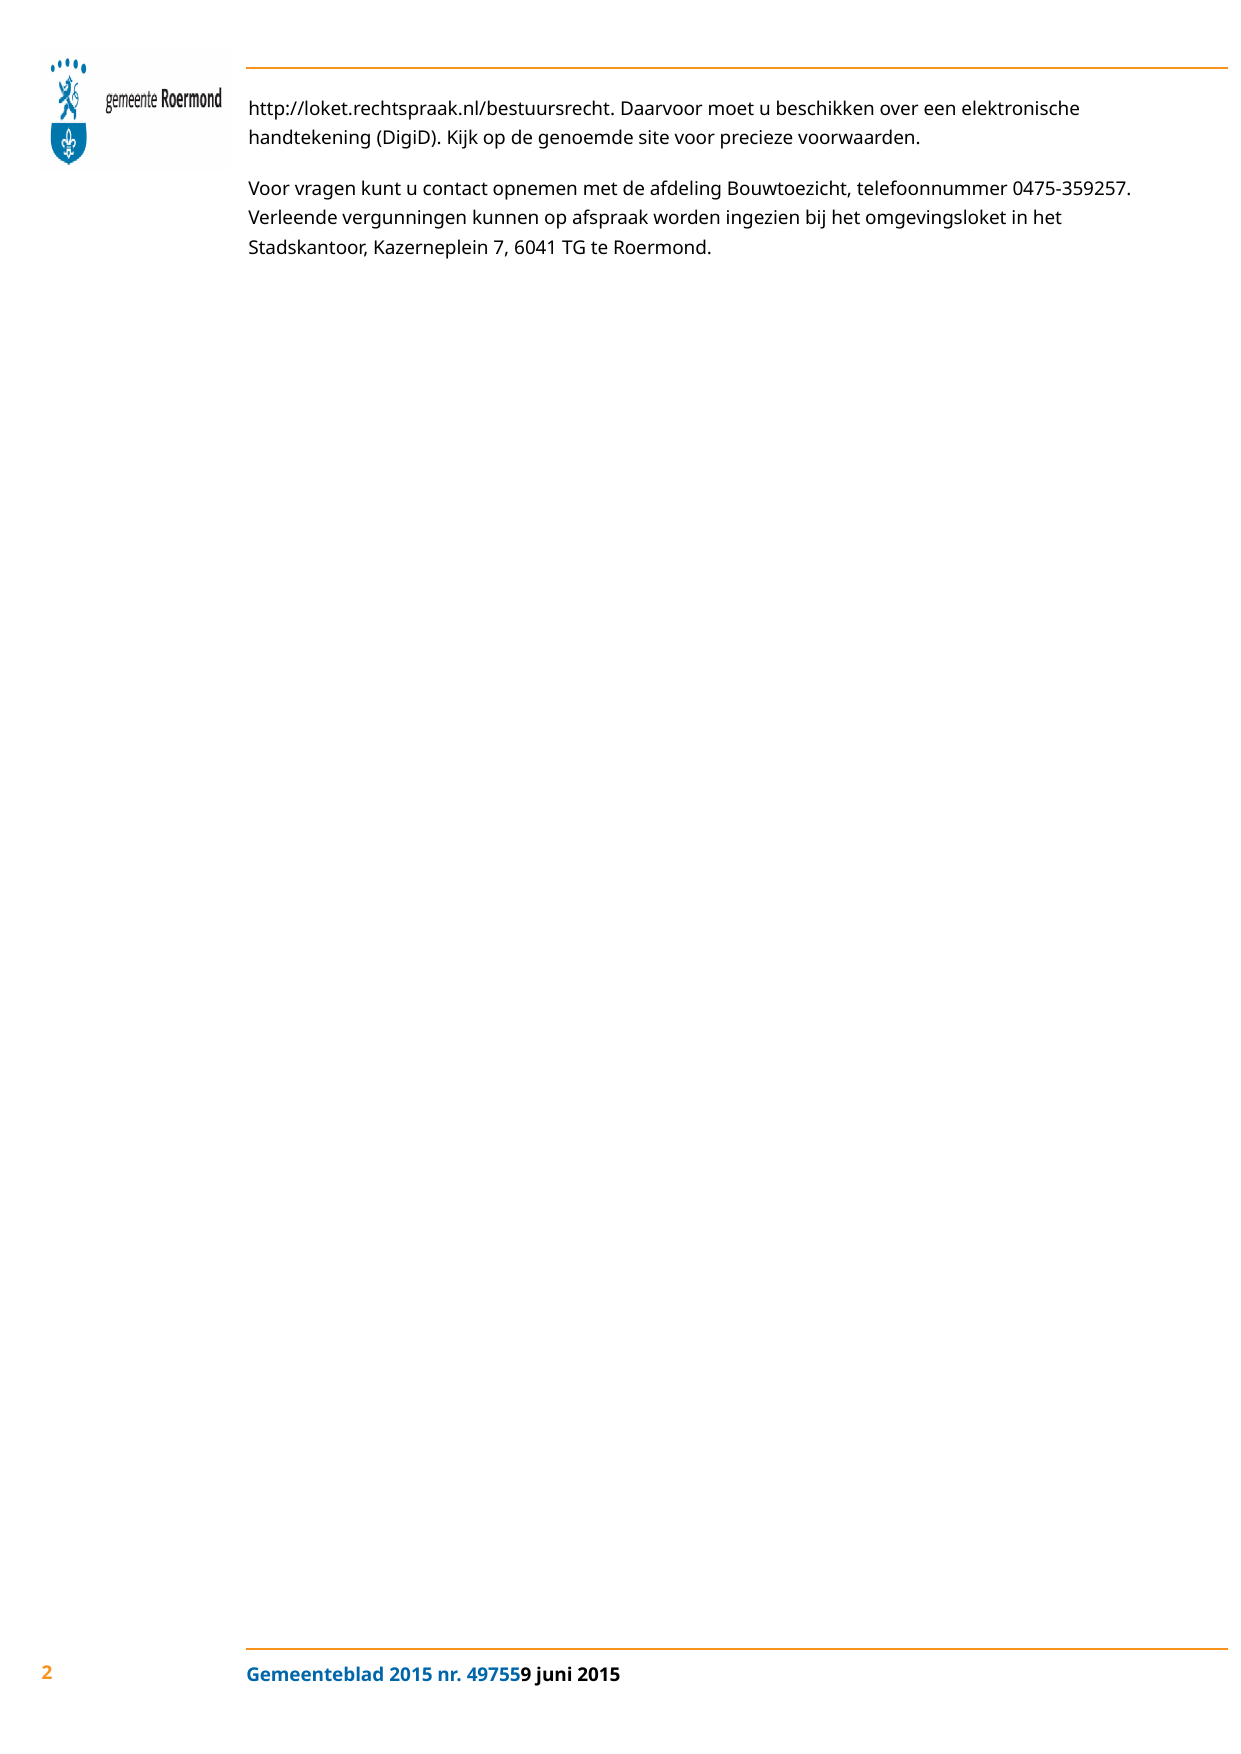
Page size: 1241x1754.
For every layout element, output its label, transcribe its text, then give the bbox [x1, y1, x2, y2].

picture [41, 47, 231, 172]
text Voor vragen kunt u contact opnemen met de afdeling Bouwtoezicht, telefoonnummer 0475-359257. Verleende vergunningen kunnen op afspraak worden ingezien bij het omgevingsloket in het Stadskantoor, Kazerneplein 7, 6041 TG te Roermond. [248, 175, 1152, 260]
text http://loket.rechtspraak.nl/bestuursrecht. Daarvoor moet u beschikken over een elektronische handtekening (DigiD). Kijk op de genoemde site voor precieze voorwaarden. [248, 95, 1152, 150]
